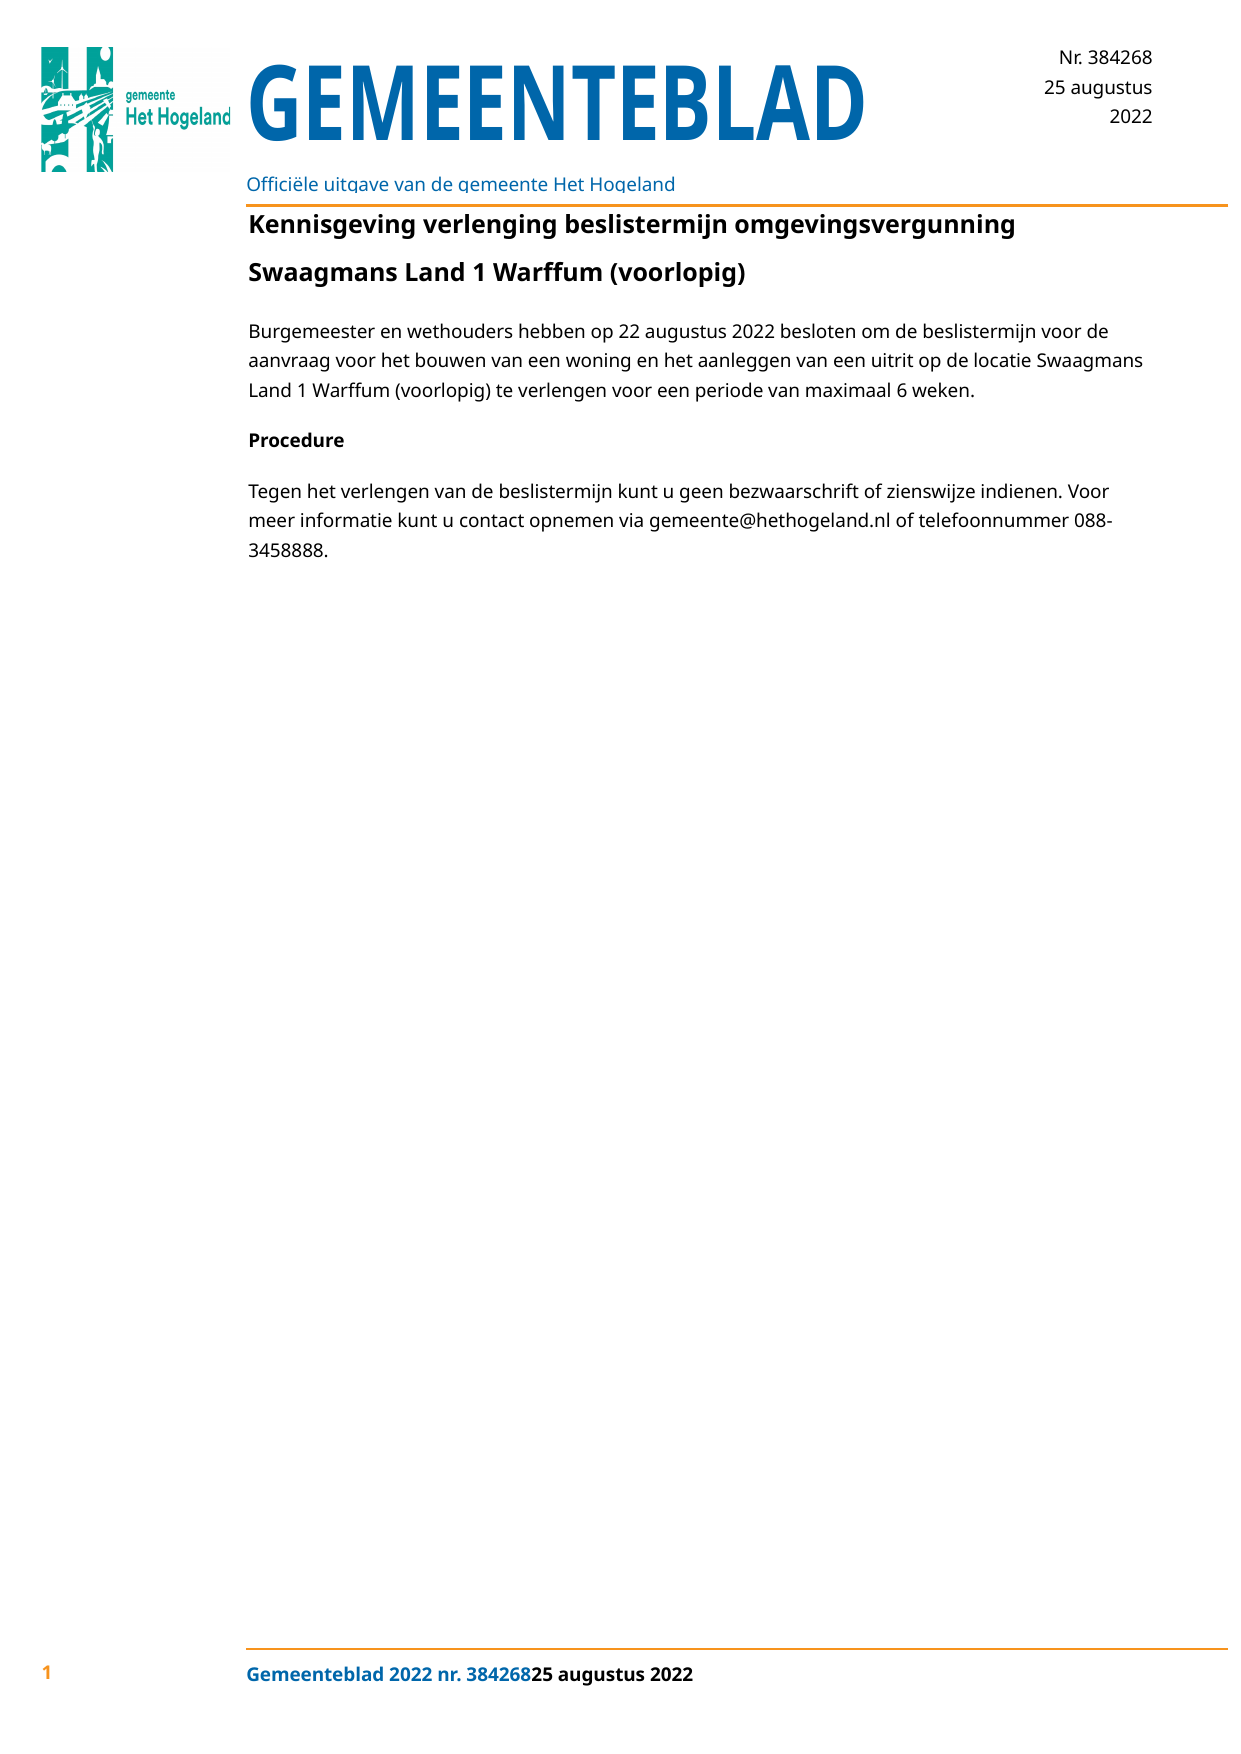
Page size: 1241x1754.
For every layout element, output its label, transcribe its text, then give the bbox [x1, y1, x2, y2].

text Kennisgeving verlenging beslistermijn omgevingsvergunning Swaagmans Land 1 Warffum (voorlopig) [248, 207, 1152, 288]
text Procedure [248, 427, 1152, 453]
picture [41, 47, 231, 172]
text Tegen het verlengen van de beslistermijn kunt u geen bezwaarschrift of zienswijze indienen. Voor meer informatie kunt u contact opnemen via gemeente@hethogeland.nl of telefoonnummer 088-3458888. [248, 478, 1152, 563]
text Burgemeester en wethouders hebben op 22 augustus 2022 besloten om de beslistermijn voor de aanvraag voor het bouwen van een woning en het aanleggen van een uitrit op de locatie Swaagmans Land 1 Warffum (voorlopig) te verlengen voor een periode van maximaal 6 weken. [248, 318, 1152, 403]
